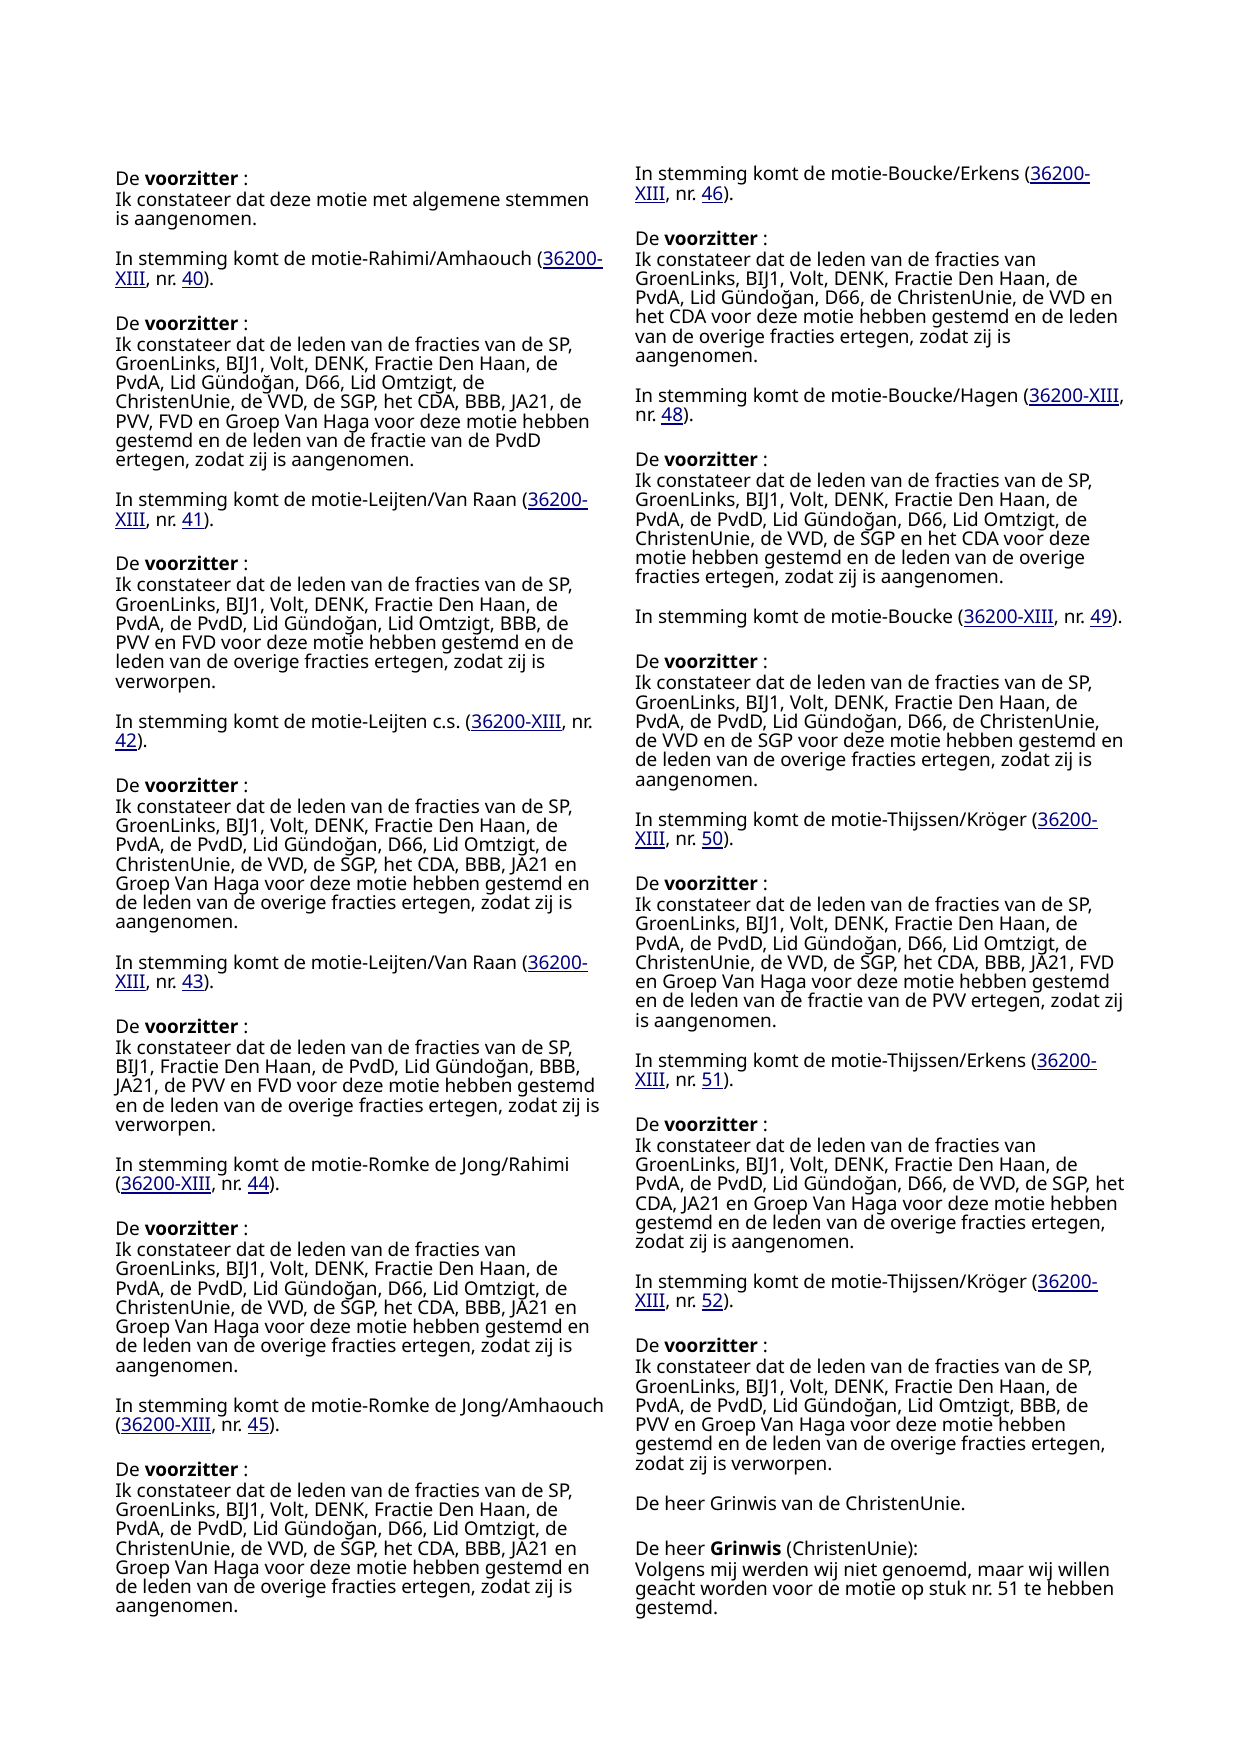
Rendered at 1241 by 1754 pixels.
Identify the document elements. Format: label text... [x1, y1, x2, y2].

text In stemming komt de motie-Thijssen/Kröger (36200-XIII, nr. 52). [635, 1273, 1125, 1312]
text In stemming komt de motie-Romke de Jong/Amhaouch (36200-XIII, nr. 45). [115, 1397, 605, 1435]
text De voorzitter : [635, 446, 1125, 472]
text In stemming komt de motie-Leijten c.s. (36200-XIII, nr. 42). [115, 713, 605, 751]
text Ik constateer dat de leden van de fracties van de SP, GroenLinks, BIJ1, Volt, DENK, Fractie Den Haan, de PvdA, de PvdD, Lid Gündoğan, Lid Omtzigt, BBB, de PVV en FVD voor deze motie hebben gestemd en de leden van de overige fracties ertegen, zodat zij is verworpen. [115, 576, 605, 692]
text Ik constateer dat de leden van de fracties van de SP, GroenLinks, BIJ1, Volt, DENK, Fractie Den Haan, de PvdA, de PvdD, Lid Gündoğan, Lid Omtzigt, BBB, de PVV en Groep Van Haga voor deze motie hebben gestemd en de leden van de overige fracties ertegen, zodat zij is verworpen. [635, 1358, 1125, 1474]
text In stemming komt de motie-Rahimi/Amhaouch (36200-XIII, nr. 40). [115, 250, 605, 289]
text De voorzitter : [115, 1456, 605, 1482]
text De voorzitter : [635, 225, 1125, 251]
text De voorzitter : [115, 1013, 605, 1039]
text Ik constateer dat de leden van de fracties van GroenLinks, BIJ1, Volt, DENK, Fractie Den Haan, de PvdA, Lid Gündoğan, D66, de ChristenUnie, de VVD en het CDA voor deze motie hebben gestemd en de leden van de overige fracties ertegen, zodat zij is aangenomen. [635, 251, 1125, 366]
text Ik constateer dat de leden van de fracties van de SP, GroenLinks, BIJ1, Volt, DENK, Fractie Den Haan, de PvdA, de PvdD, Lid Gündoğan, D66, Lid Omtzigt, de ChristenUnie, de VVD, de SGP, het CDA, BBB, JA21, FVD en Groep Van Haga voor deze motie hebben gestemd en de leden van de fractie van de PVV ertegen, zodat zij is aangenomen. [635, 896, 1125, 1031]
text Ik constateer dat de leden van de fracties van de SP, GroenLinks, BIJ1, Volt, DENK, Fractie Den Haan, de PvdA, Lid Gündoğan, D66, Lid Omtzigt, de ChristenUnie, de VVD, de SGP, het CDA, BBB, JA21, de PVV, FVD en Groep Van Haga voor deze motie hebben gestemd en de leden van de fractie van de PvdD ertegen, zodat zij is aangenomen. [115, 336, 605, 470]
text In stemming komt de motie-Boucke/Erkens (36200-XIII, nr. 46). [635, 165, 1125, 204]
text In stemming komt de motie-Boucke/Hagen (36200-XIII, nr. 48). [635, 387, 1125, 426]
text In stemming komt de motie-Boucke (36200-XIII, nr. 49). [635, 608, 1125, 628]
text Ik constateer dat de leden van de fracties van GroenLinks, BIJ1, Volt, DENK, Fractie Den Haan, de PvdA, de PvdD, Lid Gündoğan, D66, de VVD, de SGP, het CDA, JA21 en Groep Van Haga voor deze motie hebben gestemd en de leden van de overige fracties ertegen, zodat zij is aangenomen. [635, 1137, 1125, 1252]
text De voorzitter : [635, 1111, 1125, 1137]
text De voorzitter : [635, 870, 1125, 896]
text De voorzitter : [115, 1215, 605, 1241]
text De voorzitter : [115, 551, 605, 576]
text In stemming komt de motie-Leijten/Van Raan (36200-XIII, nr. 41). [115, 491, 605, 530]
text Ik constateer dat de leden van de fracties van GroenLinks, BIJ1, Volt, DENK, Fractie Den Haan, de PvdA, de PvdD, Lid Gündoğan, D66, Lid Omtzigt, de ChristenUnie, de VVD, de SGP, het CDA, BBB, JA21 en Groep Van Haga voor deze motie hebben gestemd en de leden van de overige fracties ertegen, zodat zij is aangenomen. [115, 1241, 605, 1376]
text In stemming komt de motie-Thijssen/Erkens (36200-XIII, nr. 51). [635, 1052, 1125, 1090]
text Ik constateer dat de leden van de fracties van de SP, GroenLinks, BIJ1, Volt, DENK, Fractie Den Haan, de PvdA, de PvdD, Lid Gündoğan, D66, Lid Omtzigt, de ChristenUnie, de VVD, de SGP en het CDA voor deze motie hebben gestemd en de leden van de overige fracties ertegen, zodat zij is aangenomen. [635, 472, 1125, 588]
text De voorzitter : [635, 649, 1125, 674]
text Ik constateer dat de leden van de fracties van de SP, GroenLinks, BIJ1, Volt, DENK, Fractie Den Haan, de PvdA, de PvdD, Lid Gündoğan, D66, Lid Omtzigt, de ChristenUnie, de VVD, de SGP, het CDA, BBB, JA21 en Groep Van Haga voor deze motie hebben gestemd en de leden van de overige fracties ertegen, zodat zij is aangenomen. [115, 798, 605, 933]
text In stemming komt de motie-Leijten/Van Raan (36200-XIII, nr. 43). [115, 954, 605, 992]
text Ik constateer dat de leden van de fracties van de SP, GroenLinks, BIJ1, Volt, DENK, Fractie Den Haan, de PvdA, de PvdD, Lid Gündoğan, D66, de ChristenUnie, de VVD en de SGP voor deze motie hebben gestemd en de leden van de overige fracties ertegen, zodat zij is aangenomen. [635, 674, 1125, 790]
text Ik constateer dat deze motie met algemene stemmen is aangenomen. [115, 191, 605, 229]
text Volgens mij werden wij niet genoemd, maar wij willen geacht worden voor de motie op stuk nr. 51 te hebben gestemd. [635, 1561, 1125, 1618]
text De voorzitter : [115, 772, 605, 798]
text In stemming komt de motie-Romke de Jong/Rahimi (36200-XIII, nr. 44). [115, 1156, 605, 1194]
text De heer Grinwis van de ChristenUnie. [635, 1495, 1125, 1514]
text De voorzitter : [115, 165, 605, 191]
text In stemming komt de motie-Thijssen/Kröger (36200-XIII, nr. 50). [635, 811, 1125, 849]
text De voorzitter : [115, 310, 605, 336]
text De heer Grinwis (ChristenUnie): [635, 1535, 1125, 1561]
text Ik constateer dat de leden van de fracties van de SP, BIJ1, Fractie Den Haan, de PvdD, Lid Gündoğan, BBB, JA21, de PVV en FVD voor deze motie hebben gestemd en de leden van de overige fracties ertegen, zodat zij is verworpen. [115, 1039, 605, 1135]
text De voorzitter : [635, 1333, 1125, 1358]
text Ik constateer dat de leden van de fracties van de SP, GroenLinks, BIJ1, Volt, DENK, Fractie Den Haan, de PvdA, de PvdD, Lid Gündoğan, D66, Lid Omtzigt, de ChristenUnie, de VVD, de SGP, het CDA, BBB, JA21 en Groep Van Haga voor deze motie hebben gestemd en de leden van de overige fracties ertegen, zodat zij is aangenomen. [115, 1482, 605, 1617]
